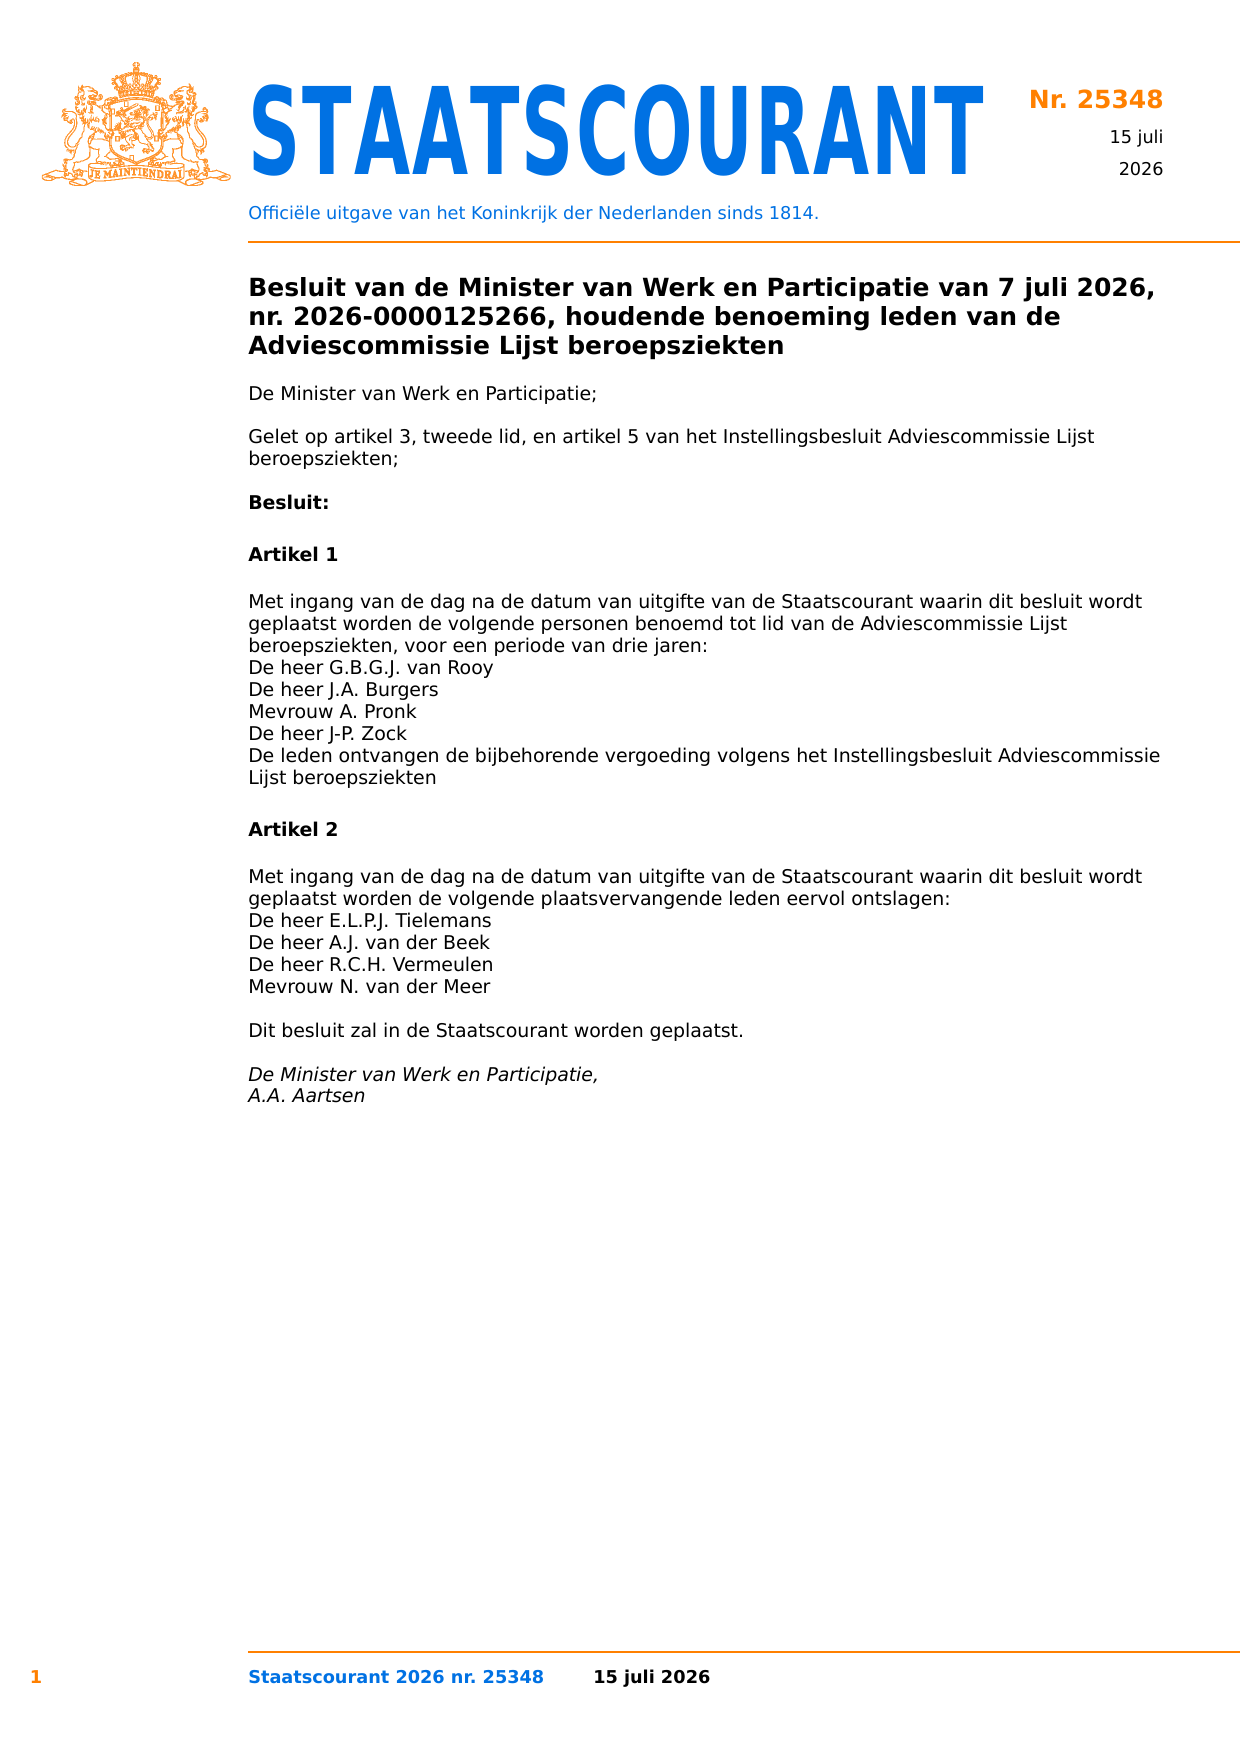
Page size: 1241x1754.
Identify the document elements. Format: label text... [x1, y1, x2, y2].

text De heer J-P. Zock [248, 723, 1163, 745]
table_cell Officiële uitgave van het Koninkrijk der Nederlanden sinds 1814. [248, 203, 1240, 241]
text De heer R.C.H. Vermeulen [248, 954, 1163, 976]
text Gelet op artikel 3, tweede lid, en artikel 5 van het Instellingsbesluit Adviescommissie Lijst beroepsziekten; [248, 426, 1163, 470]
text Mevrouw N. van der Meer [248, 976, 1163, 998]
table_header [25, 62, 248, 241]
picture [41, 62, 231, 186]
subtitle Artikel 1 [248, 544, 1163, 566]
text De heer J.A. Burgers [248, 679, 1163, 701]
text De heer G.B.G.J. van Rooy [248, 657, 1163, 679]
text De Minister van Werk en Participatie, A.A. Aartsen [248, 1063, 1163, 1107]
text De leden ontvangen de bijbehorende vergoeding volgens het Instellingsbesluit Adviescommissie Lijst beroepsziekten [248, 745, 1163, 789]
table_cell 15 juli [998, 121, 1240, 153]
text Met ingang van de dag na de datum van uitgifte van de Staatscourant waarin dit besluit wordt geplaatst worden de volgende personen benoemd tot lid van de Adviescommissie Lijst beroepsziekten, voor een periode van drie jaren: [248, 591, 1163, 657]
table_cell 2026 [998, 153, 1240, 203]
text Mevrouw A. Pronk [248, 701, 1163, 723]
text De heer A.J. van der Beek [248, 932, 1163, 954]
table_header STAATSCOURANT [248, 62, 998, 203]
text Met ingang van de dag na de datum van uitgifte van de Staatscourant waarin dit besluit wordt geplaatst worden de volgende plaatsvervangende leden eervol ontslagen: [248, 866, 1163, 910]
text De heer E.L.P.J. Tielemans [248, 910, 1163, 932]
subtitle Besluit van de Minister van Werk en Participatie van 7 juli 2026, nr. 2026-0000125266, houdende benoeming leden van de Adviescommissie Lijst beroepsziekten [248, 273, 1163, 361]
text Besluit: [248, 492, 1163, 514]
subtitle Artikel 2 [248, 819, 1163, 841]
text Dit besluit zal in de Staatscourant worden geplaatst. [248, 1019, 1163, 1042]
text De Minister van Werk en Participatie; [248, 382, 1163, 404]
table_header Nr. 25348 [998, 62, 1240, 121]
